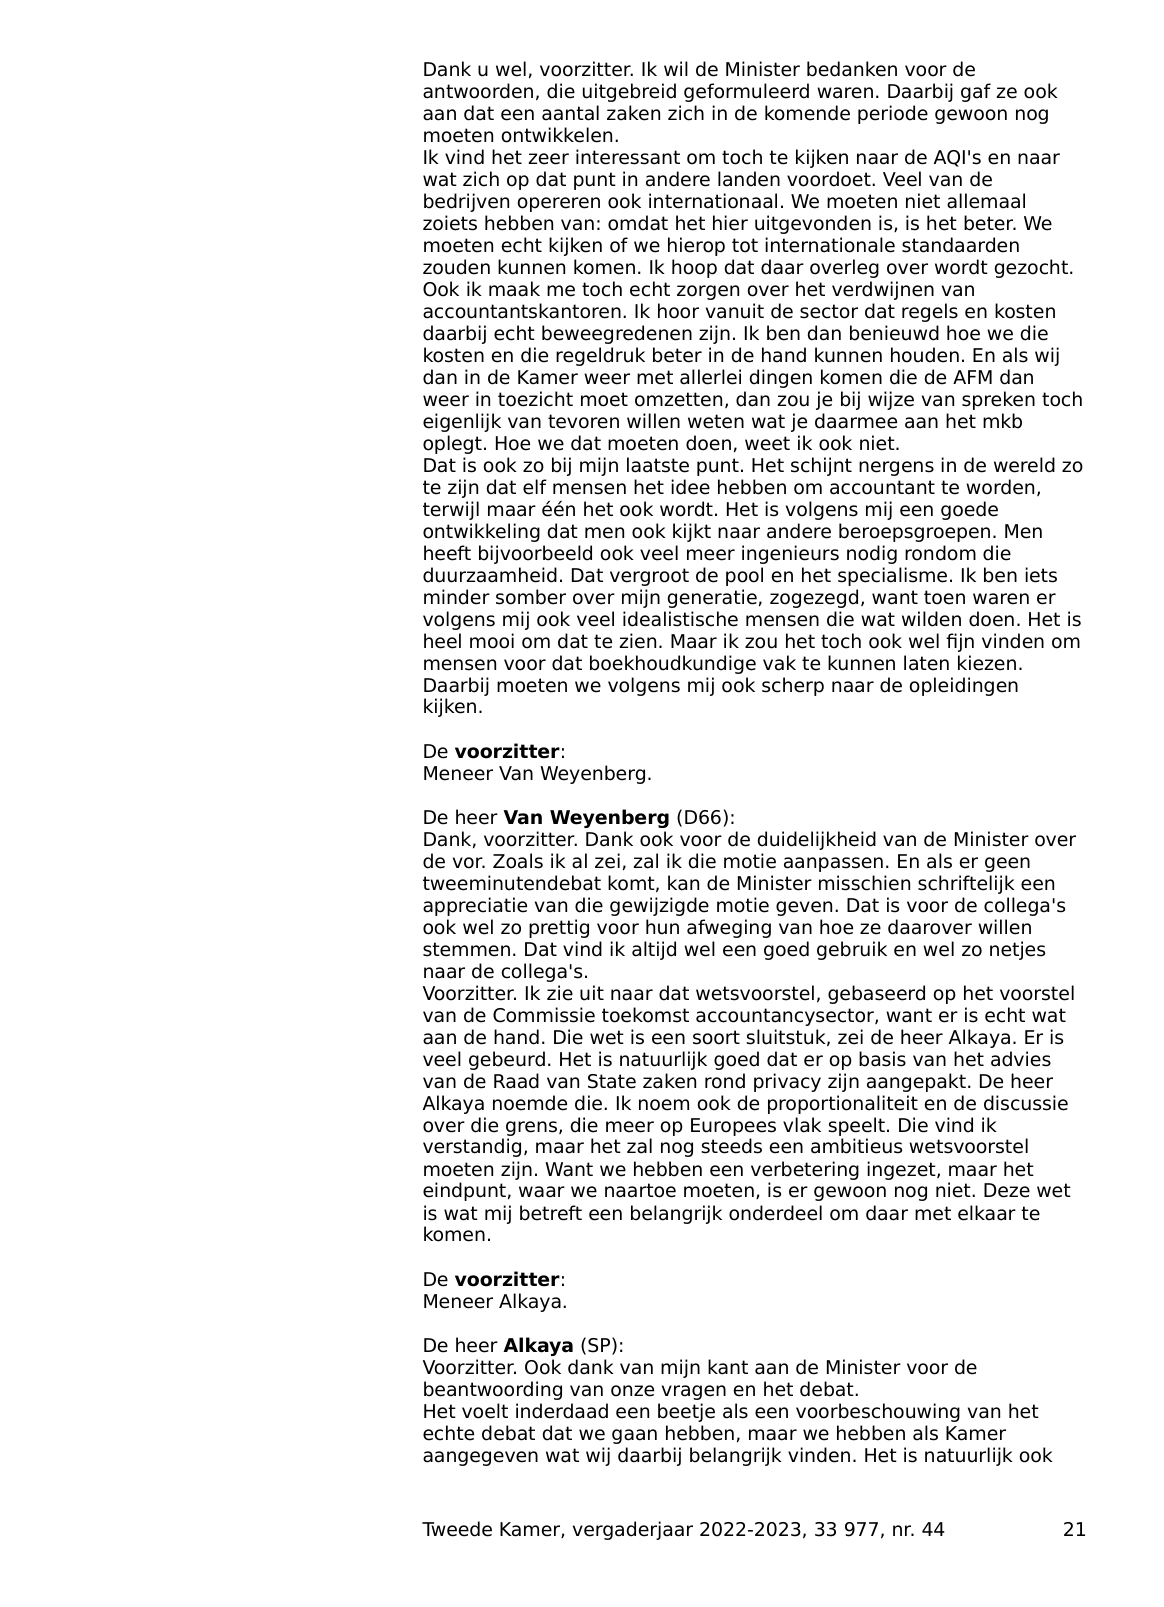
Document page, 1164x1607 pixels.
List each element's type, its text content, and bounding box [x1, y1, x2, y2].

text Dank u wel, voorzitter. Ik wil de Minister bedanken voor de antwoorden, die uitgebreid geformuleerd waren. Daarbij gaf ze ook aan dat een aantal zaken zich in de komende periode gewoon nog moeten ontwikkelen. [422, 59, 1087, 147]
text Dank, voorzitter. Dank ook voor de duidelijkheid van de Minister over de vor. Zoals ik al zei, zal ik die motie aanpassen. En als er geen tweeminutendebat komt, kan de Minister misschien schriftelijk een appreciatie van die gewijzigde motie geven. Dat is voor de collega's ook wel zo prettig voor hun afweging van hoe ze daarover willen stemmen. Dat vind ik altijd wel een goed gebruik en wel zo netjes naar de collega's. [422, 829, 1087, 983]
text Dat is ook zo bij mijn laatste punt. Het schijnt nergens in de wereld zo te zijn dat elf mensen het idee hebben om accountant te worden, terwijl maar één het ook wordt. Het is volgens mij een goede ontwikkeling dat men ook kijkt naar andere beroepsgroepen. Men heeft bijvoorbeeld ook veel meer ingenieurs nodig rondom die duurzaamheid. Dat vergroot de pool en het specialisme. Ik ben iets minder somber over mijn generatie, zogezegd, want toen waren er volgens mij ook veel idealistische mensen die wat wilden doen. Het is heel mooi om dat te zien. Maar ik zou het toch ook wel fijn vinden om mensen voor dat boekhoudkundige vak te kunnen laten kiezen. Daarbij moeten we volgens mij ook scherp naar de opleidingen kijken. [422, 455, 1087, 718]
text Voorzitter. Ik zie uit naar dat wetsvoorstel, gebaseerd op het voorstel van de Commissie toekomst accountancysector, want er is echt wat aan de hand. Die wet is een soort sluitstuk, zei de heer Alkaya. Er is veel gebeurd. Het is natuurlijk goed dat er op basis van het advies van de Raad van State zaken rond privacy zijn aangepakt. De heer Alkaya noemde die. Ik noem ook de proportionaliteit en de discussie over die grens, die meer op Europees vlak speelt. Die vind ik verstandig, maar het zal nog steeds een ambitieus wetsvoorstel moeten zijn. Want we hebben een verbetering ingezet, maar het eindpunt, waar we naartoe moeten, is er gewoon nog niet. Deze wet is wat mij betreft een belangrijk onderdeel om daar met elkaar te komen. [422, 983, 1087, 1246]
text Ik vind het zeer interessant om toch te kijken naar de AQI's en naar wat zich op dat punt in andere landen voordoet. Veel van de bedrijven opereren ook internationaal. We moeten niet allemaal zoiets hebben van: omdat het hier uitgevonden is, is het beter. We moeten echt kijken of we hierop tot internationale standaarden zouden kunnen komen. Ik hoop dat daar overleg over wordt gezocht. [422, 147, 1087, 279]
text Het voelt inderdaad een beetje als een voorbeschouwing van het echte debat dat we gaan hebben, maar we hebben als Kamer aangegeven wat wij daarbij belangrijk vinden. Het is natuurlijk ook [422, 1401, 1087, 1467]
text De voorzitter: [422, 741, 1087, 763]
text De heer Van Weyenberg (D66): [422, 807, 1087, 829]
text Ook ik maak me toch echt zorgen over het verdwijnen van accountantskantoren. Ik hoor vanuit de sector dat regels en kosten daarbij echt beweegredenen zijn. Ik ben dan benieuwd hoe we die kosten en die regeldruk beter in de hand kunnen houden. En als wij dan in de Kamer weer met allerlei dingen komen die de AFM dan weer in toezicht moet omzetten, dan zou je bij wijze van spreken toch eigenlijk van tevoren willen weten wat je daarmee aan het mkb oplegt. Hoe we dat moeten doen, weet ik ook niet. [422, 279, 1087, 455]
text De voorzitter: [422, 1268, 1087, 1291]
text Meneer Alkaya. [422, 1291, 1087, 1312]
text Meneer Van Weyenberg. [422, 763, 1087, 784]
text De heer Alkaya (SP): [422, 1335, 1087, 1357]
text Voorzitter. Ook dank van mijn kant aan de Minister voor de beantwoording van onze vragen en het debat. [422, 1357, 1087, 1401]
